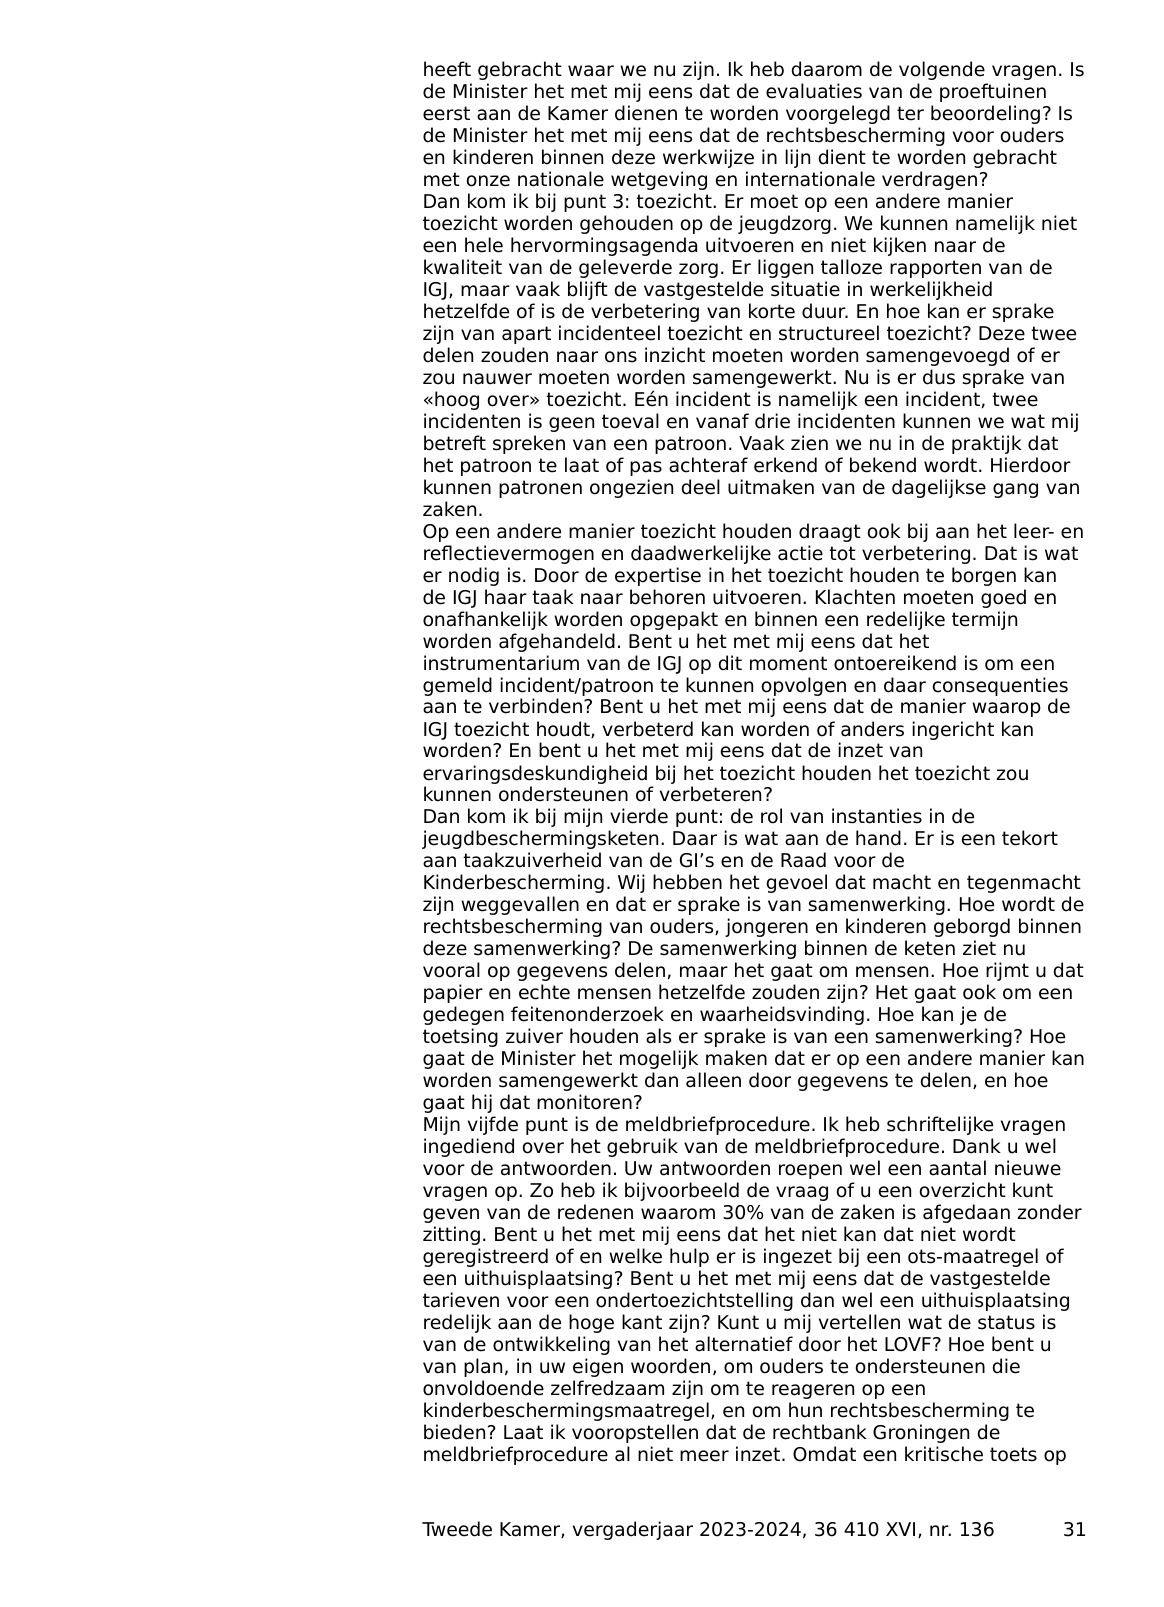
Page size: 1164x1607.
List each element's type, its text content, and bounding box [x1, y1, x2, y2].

text Op een andere manier toezicht houden draagt ook bij aan het leer- en reflectievermogen en daadwerkelijke actie tot verbetering. Dat is wat er nodig is. Door de expertise in het toezicht houden te borgen kan de IGJ haar taak naar behoren uitvoeren. Klachten moeten goed en onafhankelijk worden opgepakt en binnen een redelijke termijn worden afgehandeld. Bent u het met mij eens dat het instrumentarium van de IGJ op dit moment ontoereikend is om een gemeld incident/patroon te kunnen opvolgen en daar consequenties aan te verbinden? Bent u het met mij eens dat de manier waarop de IGJ toezicht houdt, verbeterd kan worden of anders ingericht kan worden? En bent u het met mij eens dat de inzet van ervaringsdeskundigheid bij het toezicht houden het toezicht zou kunnen ondersteunen of verbeteren? [422, 521, 1087, 806]
text Dan kom ik bij punt 3: toezicht. Er moet op een andere manier toezicht worden gehouden op de jeugdzorg. We kunnen namelijk niet een hele hervormingsagenda uitvoeren en niet kijken naar de kwaliteit van de geleverde zorg. Er liggen talloze rapporten van de IGJ, maar vaak blijft de vastgestelde situatie in werkelijkheid hetzelfde of is de verbetering van korte duur. En hoe kan er sprake zijn van apart incidenteel toezicht en structureel toezicht? Deze twee delen zouden naar ons inzicht moeten worden samengevoegd of er zou nauwer moeten worden samengewerkt. Nu is er dus sprake van «hoog over» toezicht. Eén incident is namelijk een incident, twee incidenten is geen toeval en vanaf drie incidenten kunnen we wat mij betreft spreken van een patroon. Vaak zien we nu in de praktijk dat het patroon te laat of pas achteraf erkend of bekend wordt. Hierdoor kunnen patronen ongezien deel uitmaken van de dagelijkse gang van zaken. [422, 191, 1087, 521]
text Dan kom ik bij mijn vierde punt: de rol van instanties in de jeugdbeschermingsketen. Daar is wat aan de hand. Er is een tekort aan taakzuiverheid van de GI’s en de Raad voor de Kinderbescherming. Wij hebben het gevoel dat macht en tegenmacht zijn weggevallen en dat er sprake is van samenwerking. Hoe wordt de rechtsbescherming van ouders, jongeren en kinderen geborgd binnen deze samenwerking? De samenwerking binnen de keten ziet nu vooral op gegevens delen, maar het gaat om mensen. Hoe rijmt u dat papier en echte mensen hetzelfde zouden zijn? Het gaat ook om een gedegen feitenonderzoek en waarheidsvinding. Hoe kan je de toetsing zuiver houden als er sprake is van een samenwerking? Hoe gaat de Minister het mogelijk maken dat er op een andere manier kan worden samengewerkt dan alleen door gegevens te delen, en hoe gaat hij dat monitoren? [422, 806, 1087, 1114]
text Mijn vijfde punt is de meldbriefprocedure. Ik heb schriftelijke vragen ingediend over het gebruik van de meldbriefprocedure. Dank u wel voor de antwoorden. Uw antwoorden roepen wel een aantal nieuwe vragen op. Zo heb ik bijvoorbeeld de vraag of u een overzicht kunt geven van de redenen waarom 30% van de zaken is afgedaan zonder zitting. Bent u het met mij eens dat het niet kan dat niet wordt geregistreerd of en welke hulp er is ingezet bij een ots-maatregel of een uithuisplaatsing? Bent u het met mij eens dat de vastgestelde tarieven voor een ondertoezichtstelling dan wel een uithuisplaatsing redelijk aan de hoge kant zijn? Kunt u mij vertellen wat de status is van de ontwikkeling van het alternatief door het LOVF? Hoe bent u van plan, in uw eigen woorden, om ouders te ondersteunen die onvoldoende zelfredzaam zijn om te reageren op een kinderbeschermingsmaatregel, en om hun rechtsbescherming te bieden? Laat ik vooropstellen dat de rechtbank Groningen de meldbriefprocedure al niet meer inzet. Omdat een kritische toets op [422, 1114, 1087, 1466]
text heeft gebracht waar we nu zijn. Ik heb daarom de volgende vragen. Is de Minister het met mij eens dat de evaluaties van de proeftuinen eerst aan de Kamer dienen te worden voorgelegd ter beoordeling? Is de Minister het met mij eens dat de rechtsbescherming voor ouders en kinderen binnen deze werkwijze in lijn dient te worden gebracht met onze nationale wetgeving en internationale verdragen? [422, 59, 1087, 191]
